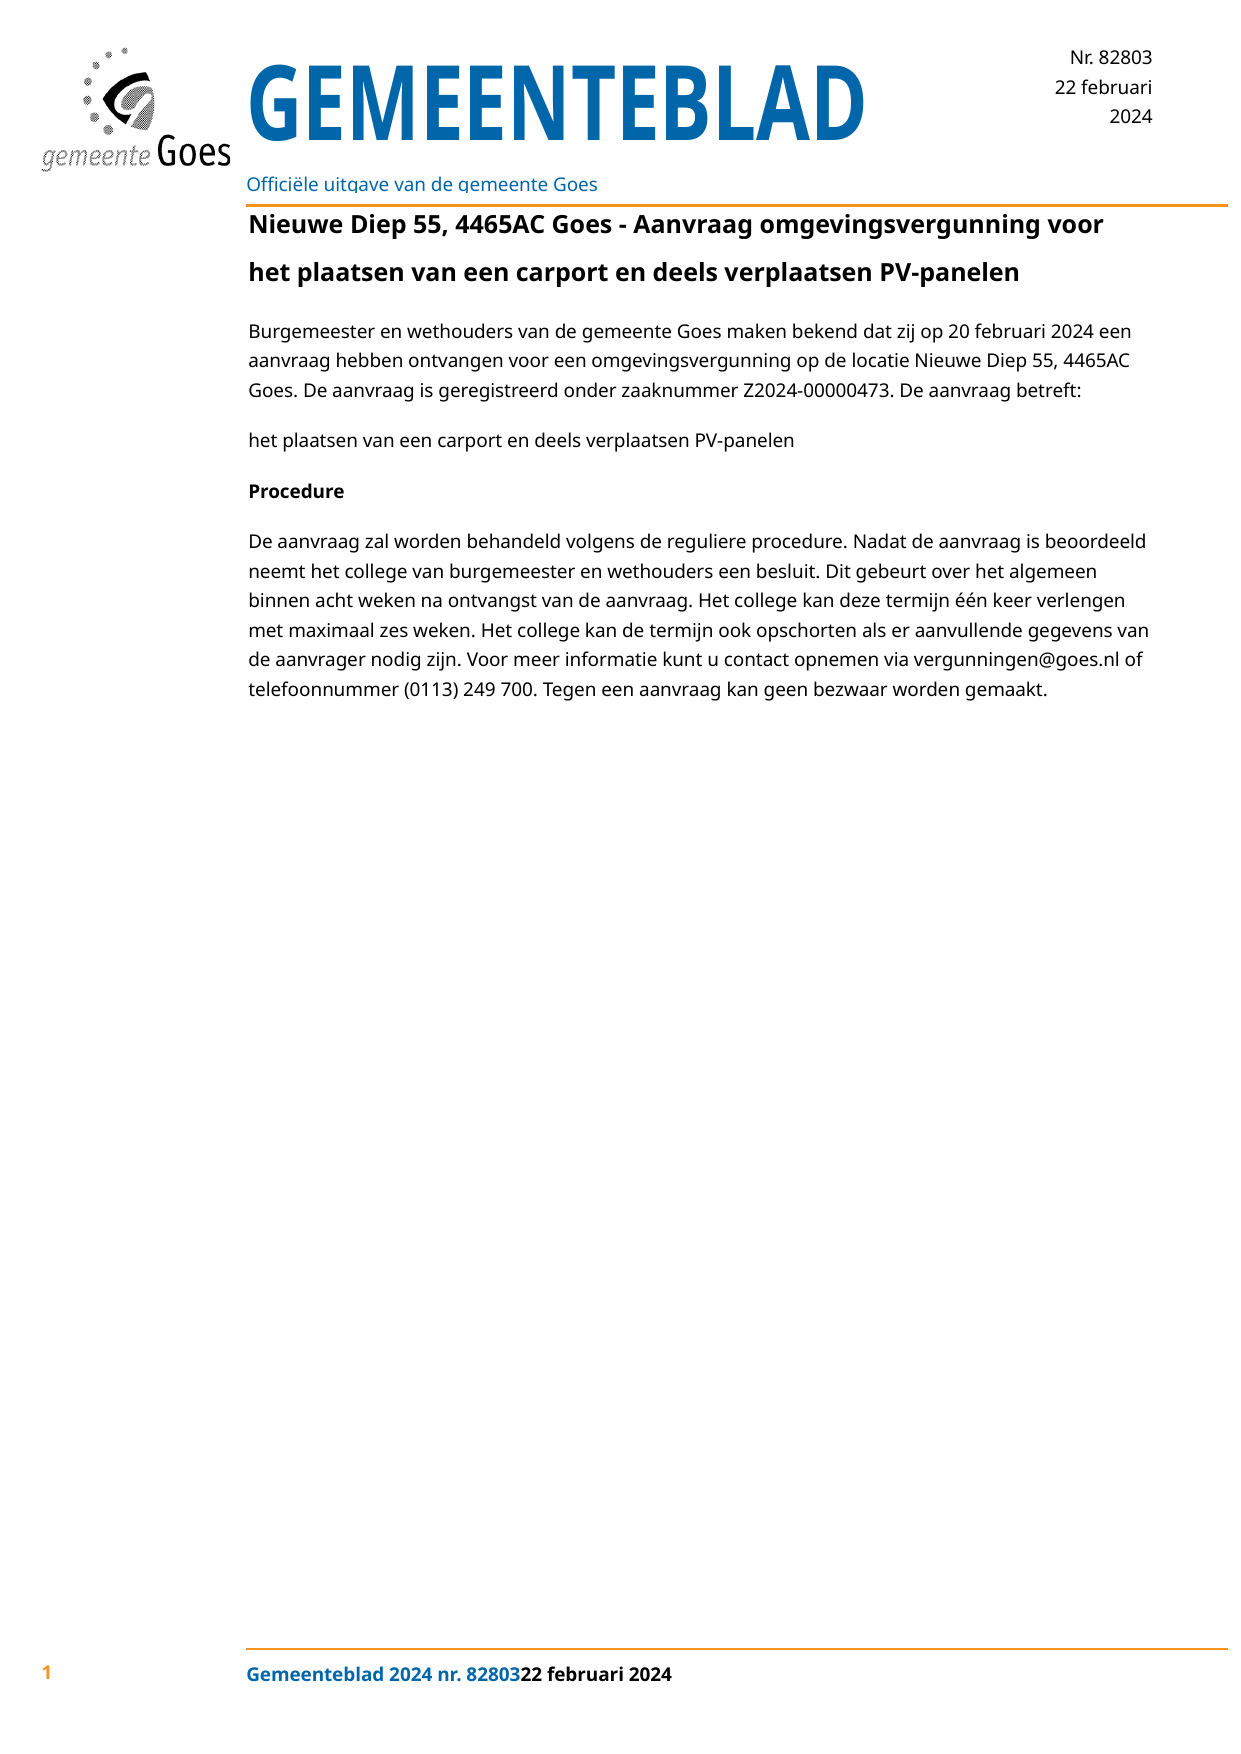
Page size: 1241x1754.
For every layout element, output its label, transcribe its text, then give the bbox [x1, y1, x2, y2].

text Burgemeester en wethouders van de gemeente Goes maken bekend dat zij op 20 februari 2024 een aanvraag hebben ontvangen voor een omgevingsvergunning op de locatie Nieuwe Diep 55, 4465AC Goes. De aanvraag is geregistreerd onder zaaknummer Z2024-00000473. De aanvraag betreft: [248, 318, 1152, 403]
text Procedure [248, 478, 1152, 504]
text De aanvraag zal worden behandeld volgens de reguliere procedure. Nadat de aanvraag is beoordeeld neemt het college van burgemeester en wethouders een besluit. Dit gebeurt over het algemeen binnen acht weken na ontvangst van de aanvraag. Het college kan deze termijn één keer verlengen met maximaal zes weken. Het college kan de termijn ook opschorten als er aanvullende gegevens van de aanvrager nodig zijn. Voor meer informatie kunt u contact opnemen via vergunningen@goes.nl of telefoonnummer (0113) 249 700. Tegen een aanvraag kan geen bezwaar worden gemaakt. [248, 528, 1152, 702]
text het plaatsen van een carport en deels verplaatsen PV-panelen [248, 427, 1152, 453]
picture [41, 47, 231, 172]
text Nieuwe Diep 55, 4465AC Goes - Aanvraag omgevingsvergunning voor het plaatsen van een carport en deels verplaatsen PV-panelen [248, 207, 1152, 288]
